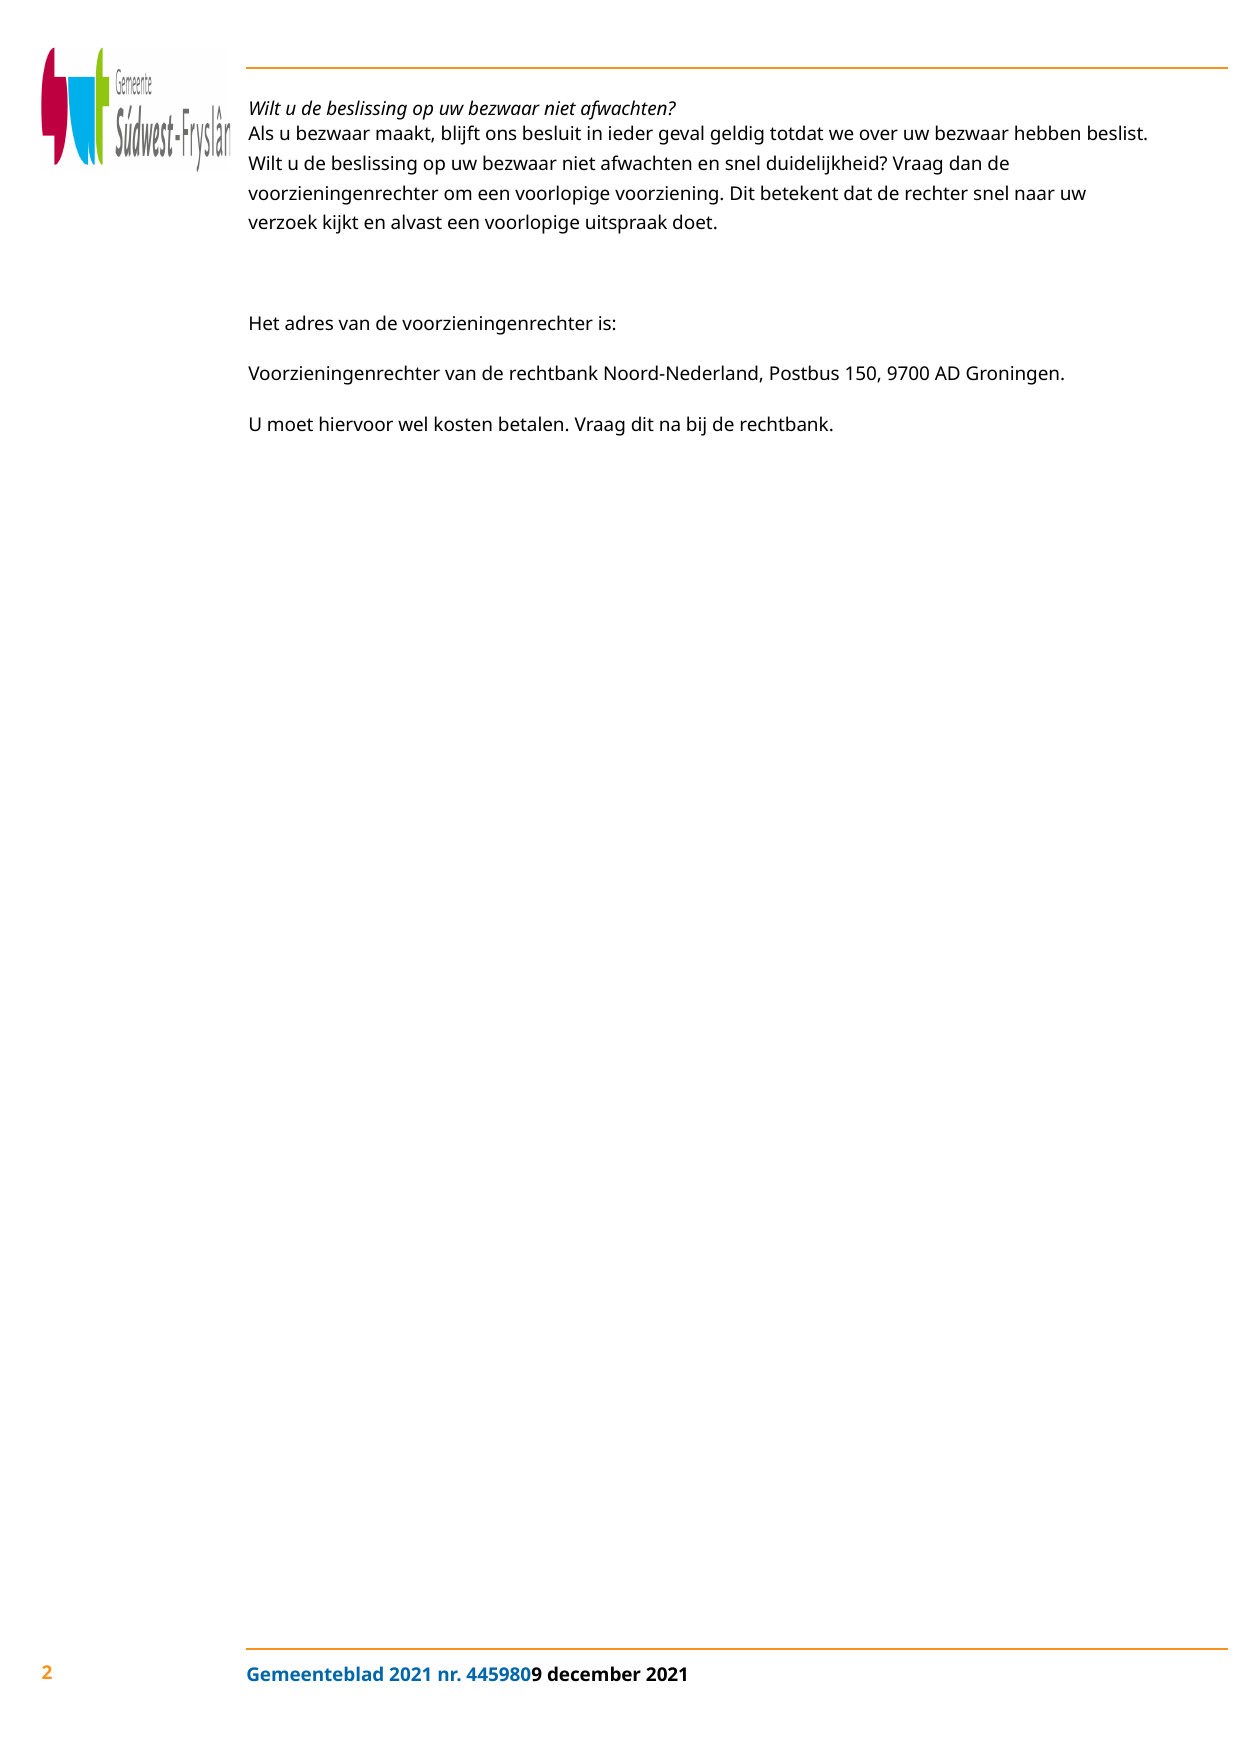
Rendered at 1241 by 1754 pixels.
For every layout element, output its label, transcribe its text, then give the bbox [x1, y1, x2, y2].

text Wilt u de beslissing op uw bezwaar niet afwachten? [248, 95, 1152, 121]
text U moet hiervoor wel kosten betalen. Vraag dit na bij de rechtbank. [248, 411, 1152, 437]
text Als u bezwaar maakt, blijft ons besluit in ieder geval geldig totdat we over uw bezwaar hebben beslist. Wilt u de beslissing op uw bezwaar niet afwachten en snel duidelijkheid? Vraag dan de voorzieningenrechter om een voorlopige voorziening. Dit betekent dat de rechter snel naar uw verzoek kijkt en alvast een voorlopige uitspraak doet. [248, 121, 1152, 235]
text Voorzieningenrechter van de rechtbank Noord-Nederland, Postbus 150, 9700 AD Groningen. [248, 361, 1152, 386]
picture [41, 47, 231, 172]
text Het adres van de voorzieningenrechter is: [248, 310, 1152, 336]
